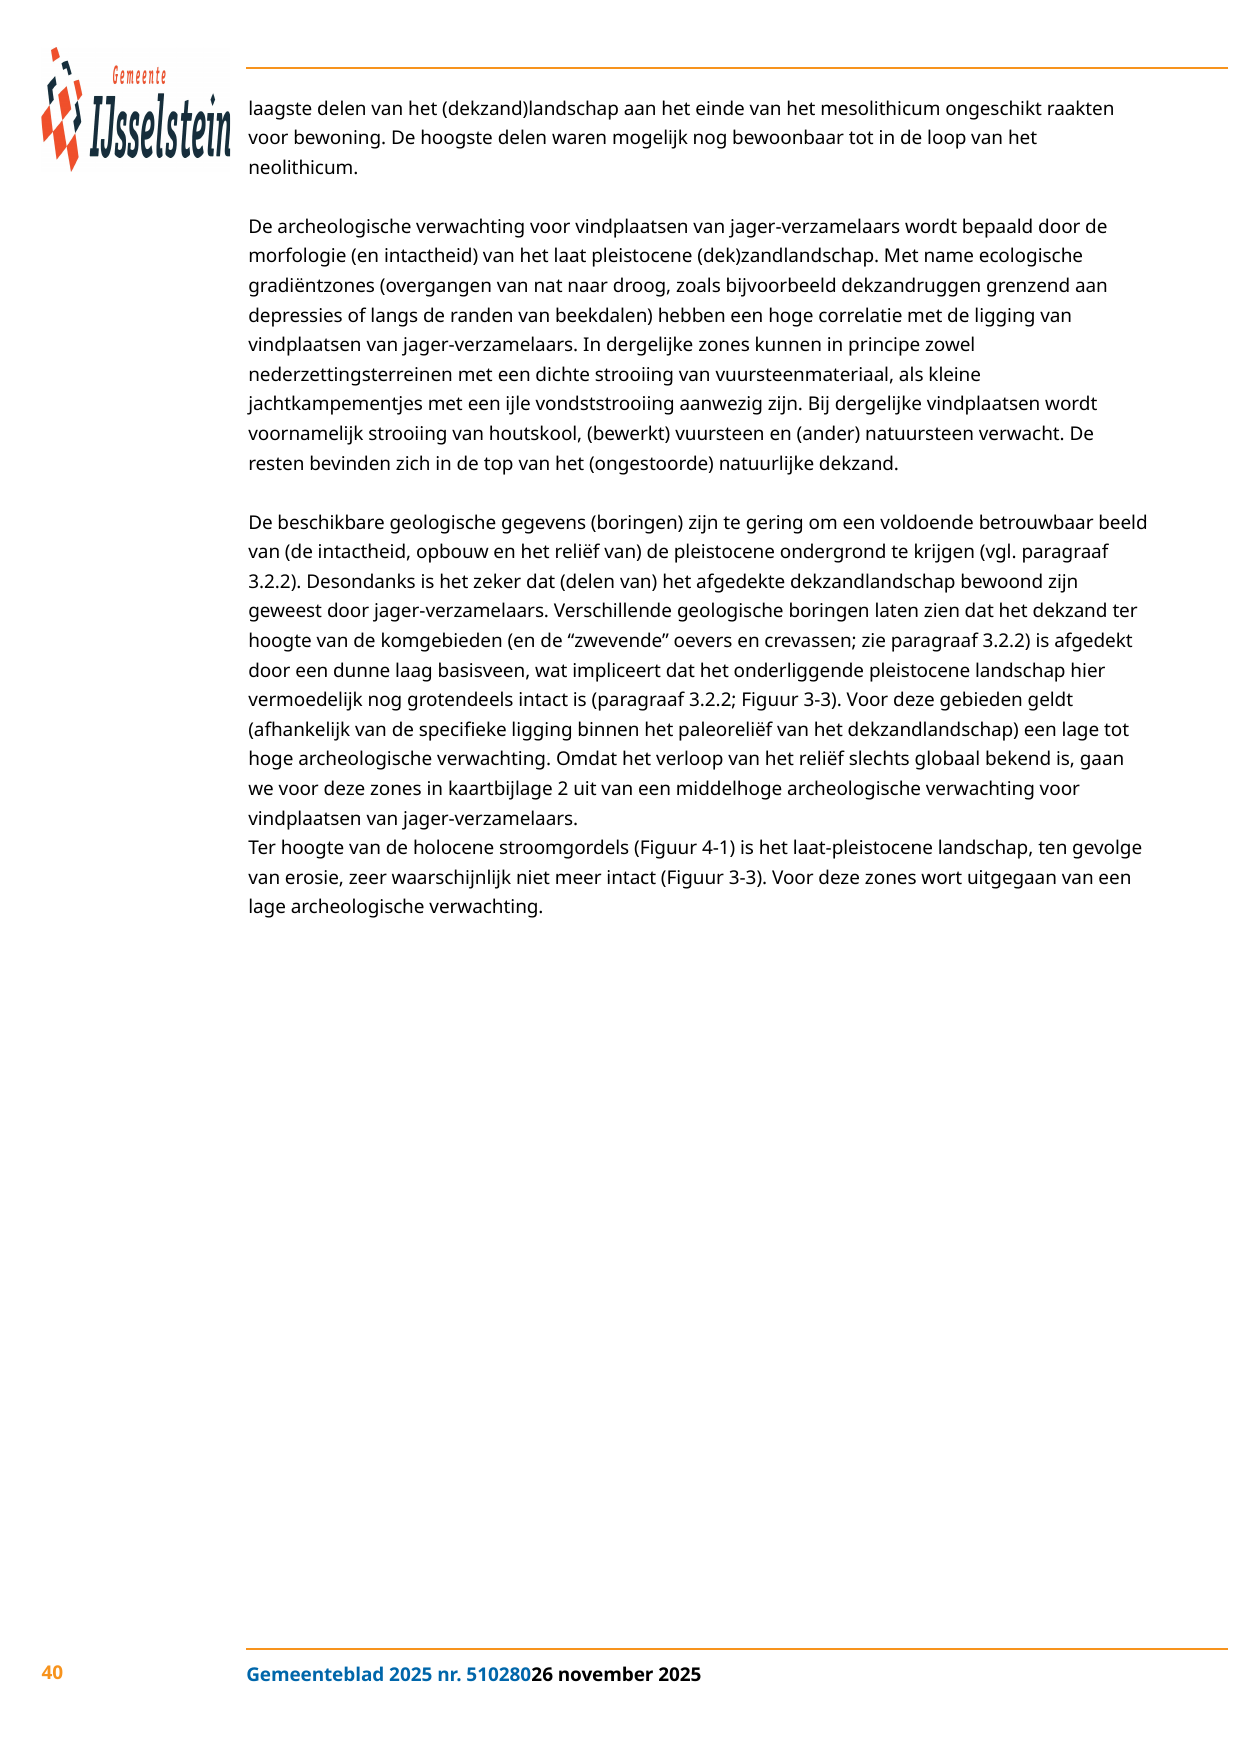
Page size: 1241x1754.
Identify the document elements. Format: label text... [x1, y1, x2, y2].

text De beschikbare geologische gegevens (boringen) zijn te gering om een voldoende betrouwbaar beeld van (de intactheid, opbouw en het reliëf van) de pleistocene ondergrond te krijgen (vgl. paragraaf 3.2.2). Desondanks is het zeker dat (delen van) het afgedekte dekzandlandschap bewoond zijn geweest door jager-verzamelaars. Verschillende geologische boringen laten zien dat het dekzand ter hoogte van de komgebieden (en de “zwevende” oevers en crevassen; zie paragraaf 3.2.2) is afgedekt door een dunne laag basisveen, wat impliceert dat het onderliggende pleistocene landschap hier vermoedelijk nog grotendeels intact is (paragraaf 3.2.2; Figuur 3-3). Voor deze gebieden geldt (afhankelijk van de specifieke ligging binnen het paleoreliëf van het dekzandlandschap) een lage tot hoge archeologische verwachting. Omdat het verloop van het reliëf slechts globaal bekend is, gaan we voor deze zones in kaartbijlage 2 uit van een middelhoge archeologische verwachting voor vindplaatsen van jager-verzamelaars. [248, 509, 1152, 831]
text De archeologische verwachting voor vindplaatsen van jager-verzamelaars wordt bepaald door de morfologie (en intactheid) van het laat pleistocene (dek)zandlandschap. Met name ecologische gradiëntzones (overgangen van nat naar droog, zoals bijvoorbeeld dekzandruggen grenzend aan depressies of langs de randen van beekdalen) hebben een hoge correlatie met de ligging van vindplaatsen van jager-verzamelaars. In dergelijke zones kunnen in principe zowel nederzettingsterreinen met een dichte strooiing van vuursteenmateriaal, als kleine jachtkampementjes met een ijle vondststrooiing aanwezig zijn. Bij dergelijke vindplaatsen wordt voornamelijk strooiing van houtskool, (bewerkt) vuursteen en (ander) natuursteen verwacht. De resten bevinden zich in de top van het (ongestoorde) natuurlijke dekzand. [248, 213, 1152, 476]
text laagste delen van het (dekzand)landschap aan het einde van het mesolithicum ongeschikt raakten voor bewoning. De hoogste delen waren mogelijk nog bewoonbaar tot in de loop van het neolithicum. [248, 95, 1152, 180]
picture [41, 47, 231, 172]
text Ter hoogte van de holocene stroomgordels (Figuur 4-1) is het laat-pleistocene landschap, ten gevolge van erosie, zeer waarschijnlijk niet meer intact (Figuur 3-3). Voor deze zones wort uitgegaan van een lage archeologische verwachting. [248, 834, 1152, 919]
